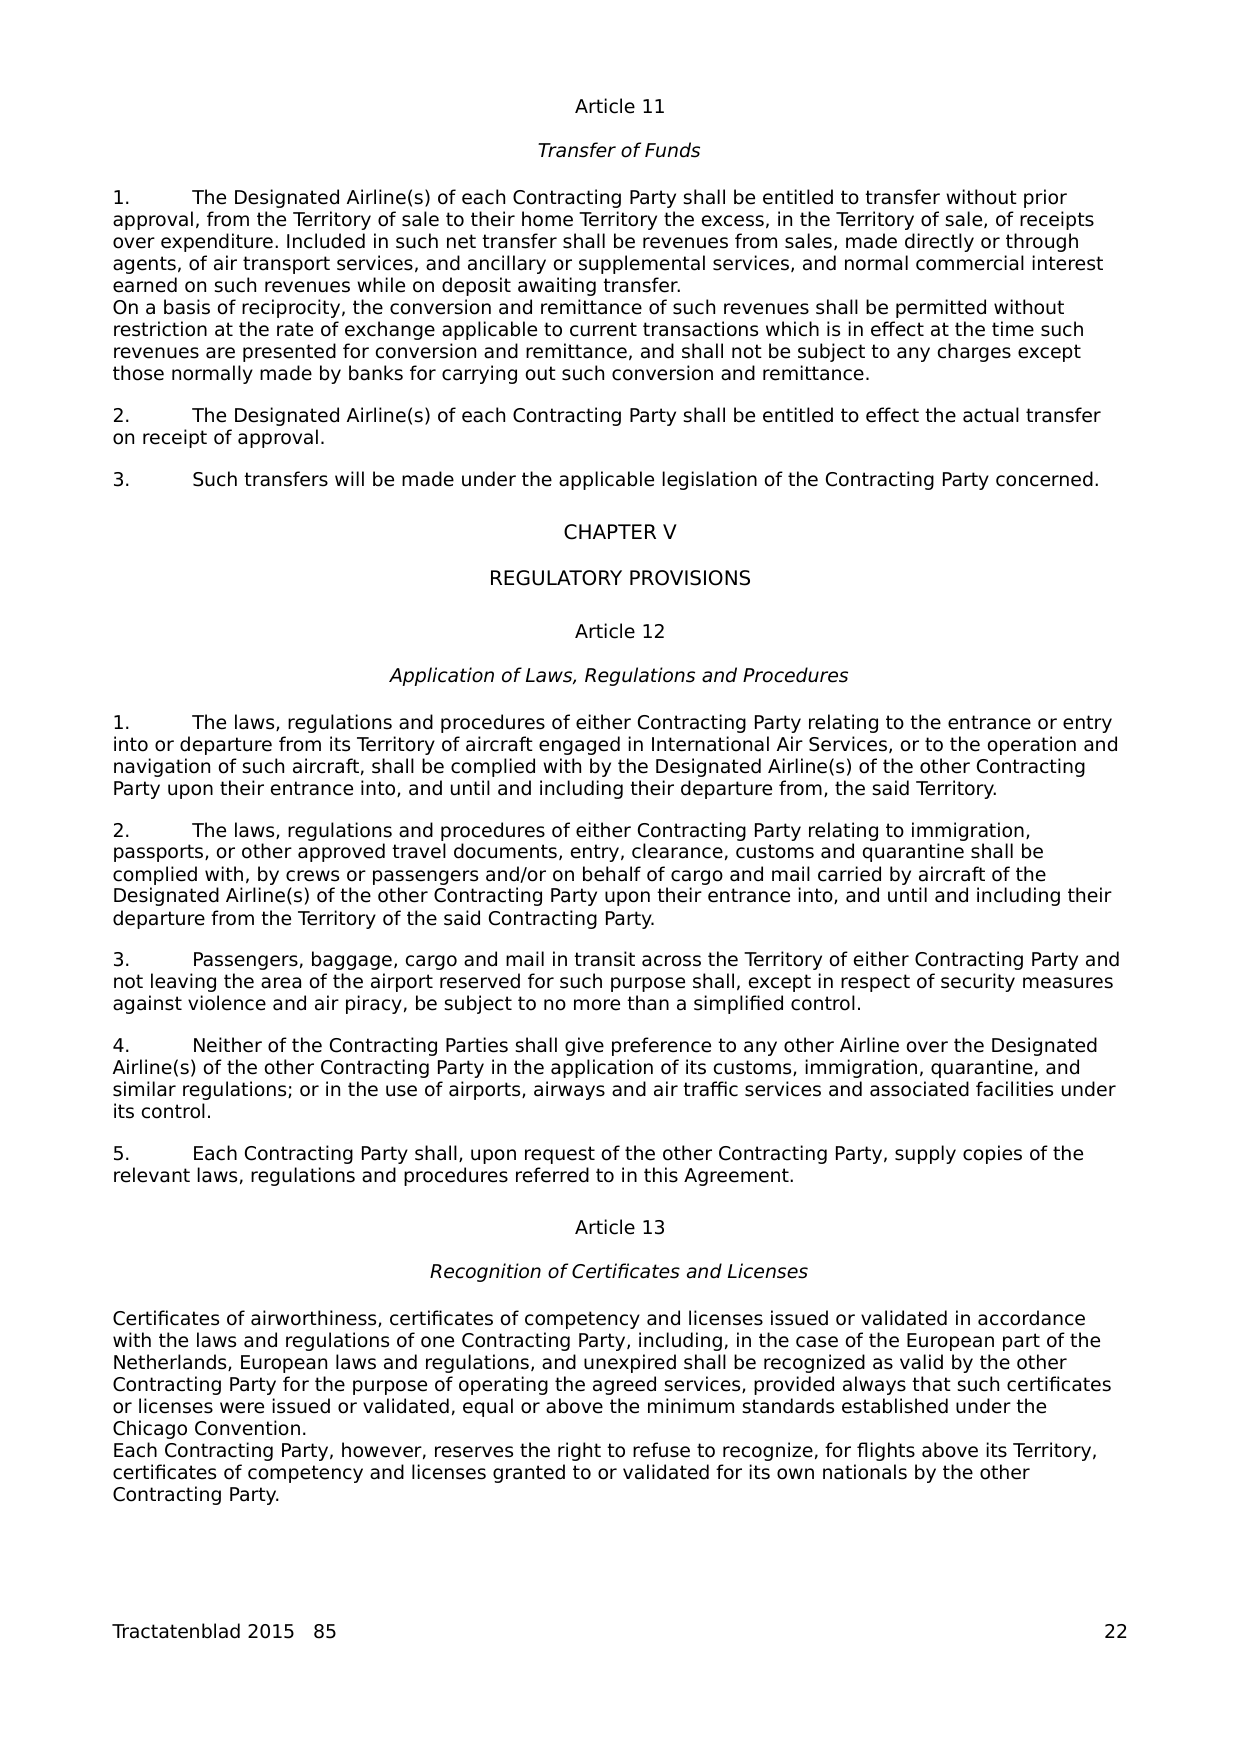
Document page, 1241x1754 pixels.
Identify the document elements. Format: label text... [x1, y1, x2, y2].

text 4. Neither of the Contracting Parties shall give preference to any other Airline over the Designated Airline(s) of the other Contracting Party in the application of its customs, immigration, quarantine, and similar regulations; or in the use of airports, airways and air traffic services and associated facilities under its control. [112, 1035, 1128, 1123]
text 2. The Designated Airline(s) of each Contracting Party shall be entitled to effect the actual transfer on receipt of approval. [112, 405, 1128, 449]
subtitle Article 12 Application of Laws, Regulations and Procedures [112, 621, 1128, 687]
text 3. Such transfers will be made under the applicable legislation of the Contracting Party concerned. [112, 469, 1128, 491]
subtitle Article 11 Transfer of Funds [112, 96, 1128, 162]
text Each Contracting Party, however, reserves the right to refuse to recognize, for flights above its Territory, certificates of competency and licenses granted to or validated for its own nationals by the other Contracting Party. [112, 1440, 1128, 1506]
text 1. The laws, regulations and procedures of either Contracting Party relating to the entrance or entry into or departure from its Territory of aircraft engaged in International Air Services, or to the operation and navigation of such aircraft, shall be complied with by the Designated Airline(s) of the other Contracting Party upon their entrance into, and until and including their departure from, the said Territory. [112, 712, 1128, 799]
text 3. Passengers, baggage, cargo and mail in transit across the Territory of either Contracting Party and not leaving the area of the airport reserved for such purpose shall, except in respect of security measures against violence and air piracy, be subject to no more than a simplified control. [112, 949, 1128, 1015]
text 2. The laws, regulations and procedures of either Contracting Party relating to immigration, passports, or other approved travel documents, entry, clearance, customs and quarantine shall be complied with, by crews or passengers and/or on behalf of cargo and mail carried by aircraft of the Designated Airline(s) of the other Contracting Party upon their entrance into, and until and including their departure from the Territory of the said Contracting Party. [112, 819, 1128, 929]
text 5. Each Contracting Party shall, upon request of the other Contracting Party, supply copies of the relevant laws, regulations and procedures referred to in this Agreement. [112, 1143, 1128, 1187]
text 1. The Designated Airline(s) of each Contracting Party shall be entitled to transfer without prior approval, from the Territory of sale to their home Territory the excess, in the Territory of sale, of receipts over expenditure. Included in such net transfer shall be revenues from sales, made directly or through agents, of air transport services, and ancillary or supplemental services, and normal commercial interest earned on such revenues while on deposit awaiting transfer. [112, 187, 1128, 297]
subtitle Article 13 Recognition of Certificates and Licenses [112, 1217, 1128, 1283]
subtitle CHAPTER V REGULATORY PROVISIONS [112, 521, 1128, 591]
text Certificates of airworthiness, certificates of competency and licenses issued or validated in accordance with the laws and regulations of one Contracting Party, including, in the case of the European part of the Netherlands, European laws and regulations, and unexpired shall be recognized as valid by the other Contracting Party for the purpose of operating the agreed services, provided always that such certificates or licenses were issued or validated, equal or above the minimum standards established under the Chicago Convention. [112, 1308, 1128, 1440]
text On a basis of reciprocity, the conversion and remittance of such revenues shall be permitted without restriction at the rate of exchange applicable to current transactions which is in effect at the time such revenues are presented for conversion and remittance, and shall not be subject to any charges except those normally made by banks for carrying out such conversion and remittance. [112, 297, 1128, 385]
